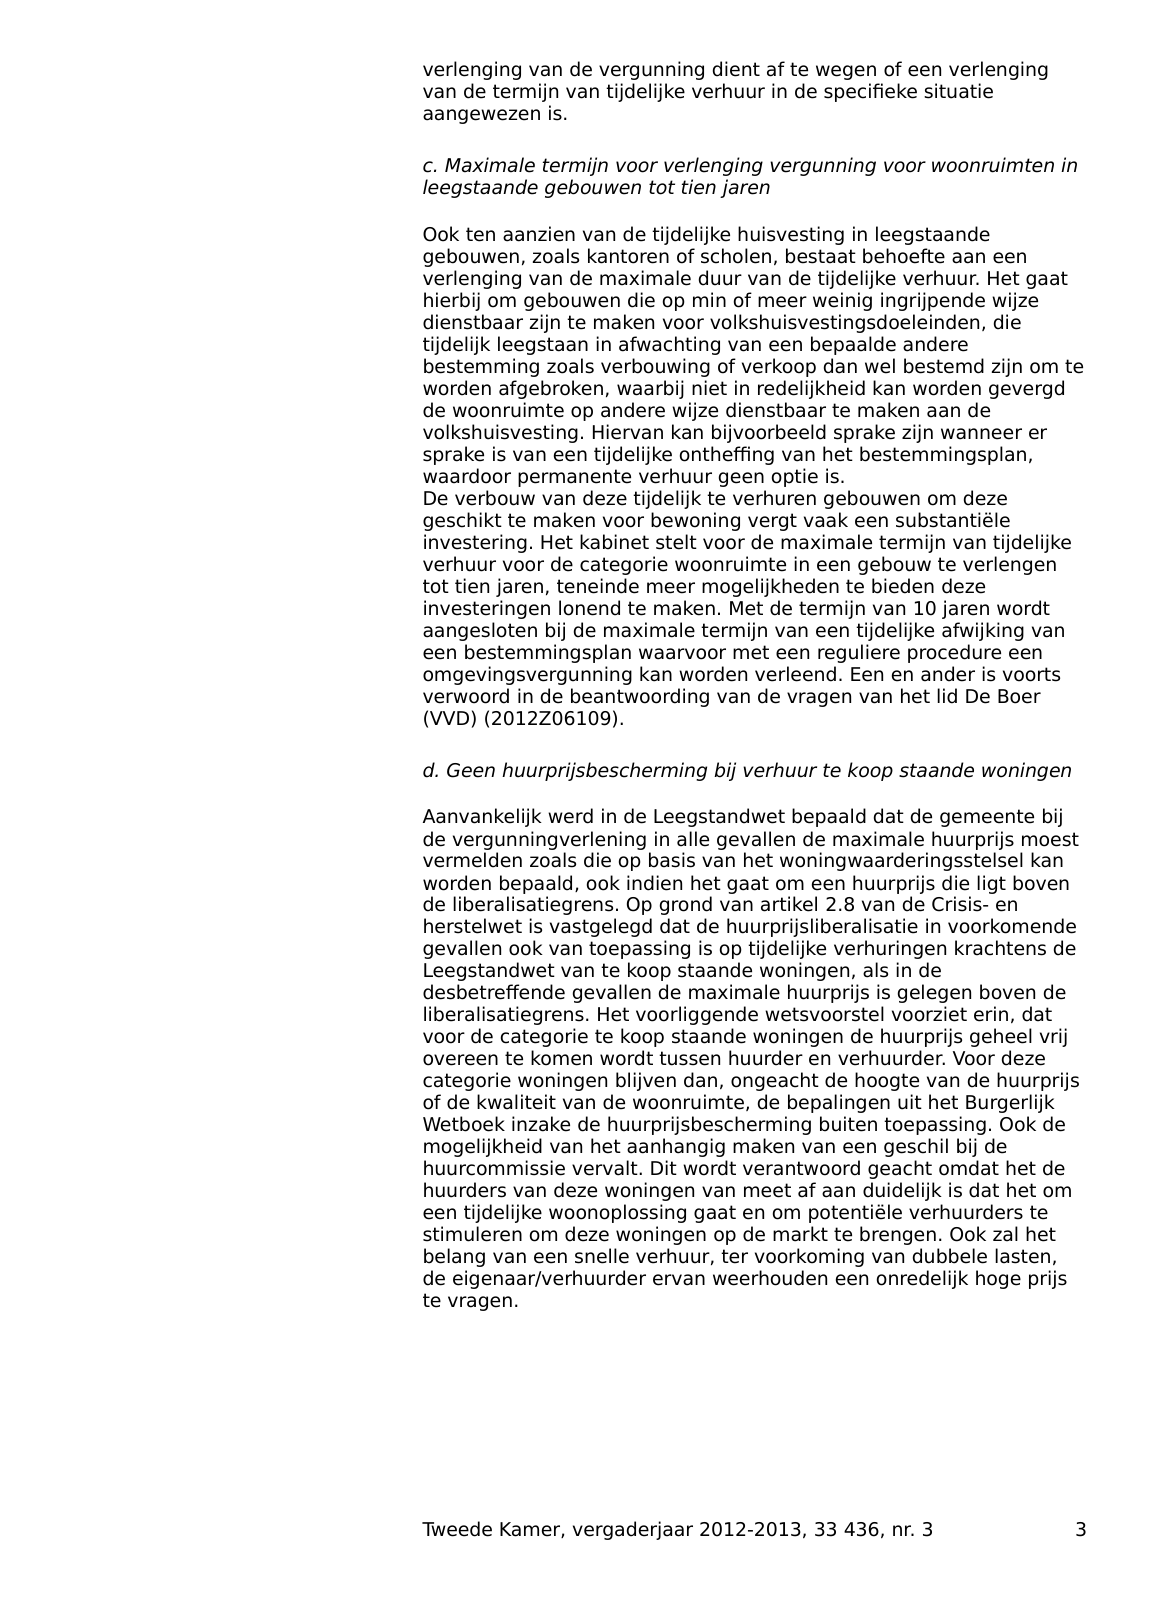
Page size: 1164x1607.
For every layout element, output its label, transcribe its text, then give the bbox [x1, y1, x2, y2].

text verlenging van de vergunning dient af te wegen of een verlenging van de termijn van tijdelijke verhuur in de specifieke situatie aangewezen is. [422, 59, 1087, 125]
text De verbouw van deze tijdelijk te verhuren gebouwen om deze geschikt te maken voor bewoning vergt vaak een substantiële investering. Het kabinet stelt voor de maximale termijn van tijdelijke verhuur voor de categorie woonruimte in een gebouw te verlengen tot tien jaren, teneinde meer mogelijkheden te bieden deze investeringen lonend te maken. Met de termijn van 10 jaren wordt aangesloten bij de maximale termijn van een tijdelijke afwijking van een bestemmingsplan waarvoor met een reguliere procedure een omgevingsvergunning kan worden verleend. Een en ander is voorts verwoord in de beantwoording van de vragen van het lid De Boer (VVD) (2012Z06109). [422, 488, 1087, 729]
subtitle c. Maximale termijn voor verlenging vergunning voor woonruimten in leegstaande gebouwen tot tien jaren [422, 155, 1087, 199]
subtitle d. Geen huurprijsbescherming bij verhuur te koop staande woningen [422, 759, 1087, 781]
text Ook ten aanzien van de tijdelijke huisvesting in leegstaande gebouwen, zoals kantoren of scholen, bestaat behoefte aan een verlenging van de maximale duur van de tijdelijke verhuur. Het gaat hierbij om gebouwen die op min of meer weinig ingrijpende wijze dienstbaar zijn te maken voor volkshuisvestingsdoeleinden, die tijdelijk leegstaan in afwachting van een bepaalde andere bestemming zoals verbouwing of verkoop dan wel bestemd zijn om te worden afgebroken, waarbij niet in redelijkheid kan worden gevergd de woonruimte op andere wijze dienstbaar te maken aan de volkshuisvesting. Hiervan kan bijvoorbeeld sprake zijn wanneer er sprake is van een tijdelijke ontheffing van het bestemmingsplan, waardoor permanente verhuur geen optie is. [422, 224, 1087, 488]
text Aanvankelijk werd in de Leegstandwet bepaald dat de gemeente bij de vergunningverlening in alle gevallen de maximale huurprijs moest vermelden zoals die op basis van het woningwaarderingsstelsel kan worden bepaald, ook indien het gaat om een huurprijs die ligt boven de liberalisatiegrens. Op grond van artikel 2.8 van de Crisis- en herstelwet is vastgelegd dat de huurprijsliberalisatie in voorkomende gevallen ook van toepassing is op tijdelijke verhuringen krachtens de Leegstandwet van te koop staande woningen, als in de desbetreffende gevallen de maximale huurprijs is gelegen boven de liberalisatiegrens. Het voorliggende wetsvoorstel voorziet erin, dat voor de categorie te koop staande woningen de huurprijs geheel vrij overeen te komen wordt tussen huurder en verhuurder. Voor deze categorie woningen blijven dan, ongeacht de hoogte van de huurprijs of de kwaliteit van de woonruimte, de bepalingen uit het Burgerlijk Wetboek inzake de huurprijsbescherming buiten toepassing. Ook de mogelijkheid van het aanhangig maken van een geschil bij de huurcommissie vervalt. Dit wordt verantwoord geacht omdat het de huurders van deze woningen van meet af aan duidelijk is dat het om een tijdelijke woonoplossing gaat en om potentiële verhuurders te stimuleren om deze woningen op de markt te brengen. Ook zal het belang van een snelle verhuur, ter voorkoming van dubbele lasten, de eigenaar/verhuurder ervan weerhouden een onredelijk hoge prijs te vragen. [422, 806, 1087, 1312]
